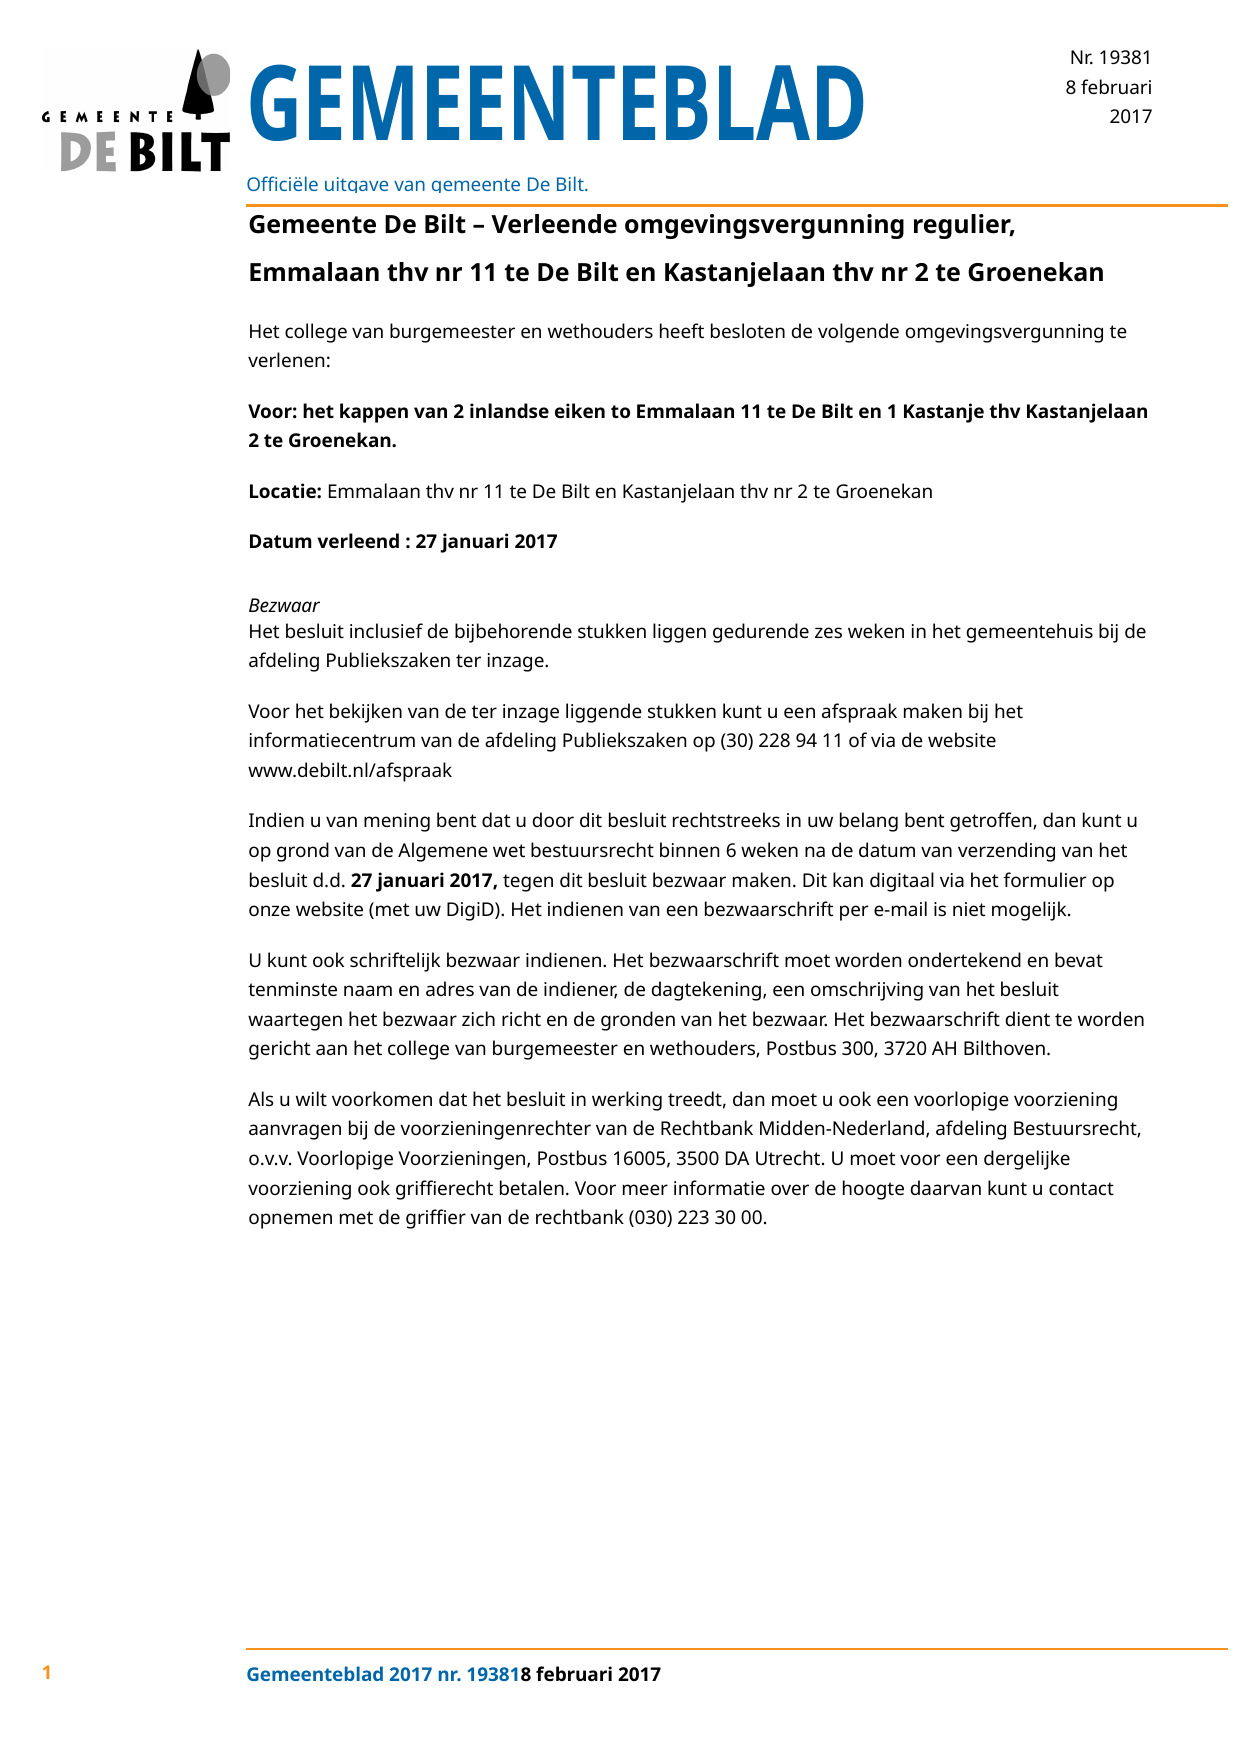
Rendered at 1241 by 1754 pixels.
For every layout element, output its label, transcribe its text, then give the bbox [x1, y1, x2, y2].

picture [41, 47, 231, 172]
text Als u wilt voorkomen dat het besluit in werking treedt, dan moet u ook een voorlopige voorziening aanvragen bij de voorzieningenrechter van de Rechtbank Midden-Nederland, afdeling Bestuursrecht, o.v.v. Voorlopige Voorzieningen, Postbus 16005, 3500 DA Utrecht. U moet voor een dergelijke voorziening ook griffierecht betalen. Voor meer informatie over de hoogte daarvan kunt u contact opnemen met de griffier van de rechtbank (030) 223 30 00. [248, 1086, 1152, 1230]
text U kunt ook schriftelijk bezwaar indienen. Het bezwaarschrift moet worden ondertekend en bevat tenminste naam en adres van de indiener, de dagtekening, een omschrijving van het besluit waartegen het bezwaar zich richt en de gronden van het bezwaar. Het bezwaarschrift dient te worden gericht aan het college van burgemeester en wethouders, Postbus 300, 3720 AH Bilthoven. [248, 947, 1152, 1061]
text Indien u van mening bent dat u door dit besluit rechtstreeks in uw belang bent getroffen, dan kunt u op grond van de Algemene wet bestuursrecht binnen 6 weken na de datum van verzending van het besluit d.d. 27 januari 2017, tegen dit besluit bezwaar maken. Dit kan digitaal via het formulier op onze website (met uw DigiD). Het indienen van een bezwaarschrift per e-mail is niet mogelijk. [248, 808, 1152, 922]
text Het college van burgemeester en wethouders heeft besloten de volgende omgevingsvergunning te verlenen: [248, 318, 1152, 373]
text Bezwaar [248, 592, 1152, 618]
text Datum verleend : 27 januari 2017 [248, 528, 1152, 554]
text Voor het bekijken van de ter inzage liggende stukken kunt u een afspraak maken bij het informatiecentrum van de afdeling Publiekszaken op (30) 228 94 11 of via de website www.debilt.nl/afspraak [248, 698, 1152, 783]
text Voor: het kappen van 2 inlandse eiken to Emmalaan 11 te De Bilt en 1 Kastanje thv Kastanjelaan 2 te Groenekan. [248, 398, 1152, 453]
text Het besluit inclusief de bijbehorende stukken liggen gedurende zes weken in het gemeentehuis bij de afdeling Publiekszaken ter inzage. [248, 618, 1152, 673]
text Gemeente De Bilt – Verleende omgevingsvergunning regulier, Emmalaan thv nr 11 te De Bilt en Kastanjelaan thv nr 2 te Groenekan [248, 207, 1152, 288]
text Locatie: Emmalaan thv nr 11 te De Bilt en Kastanjelaan thv nr 2 te Groenekan [248, 478, 1152, 504]
